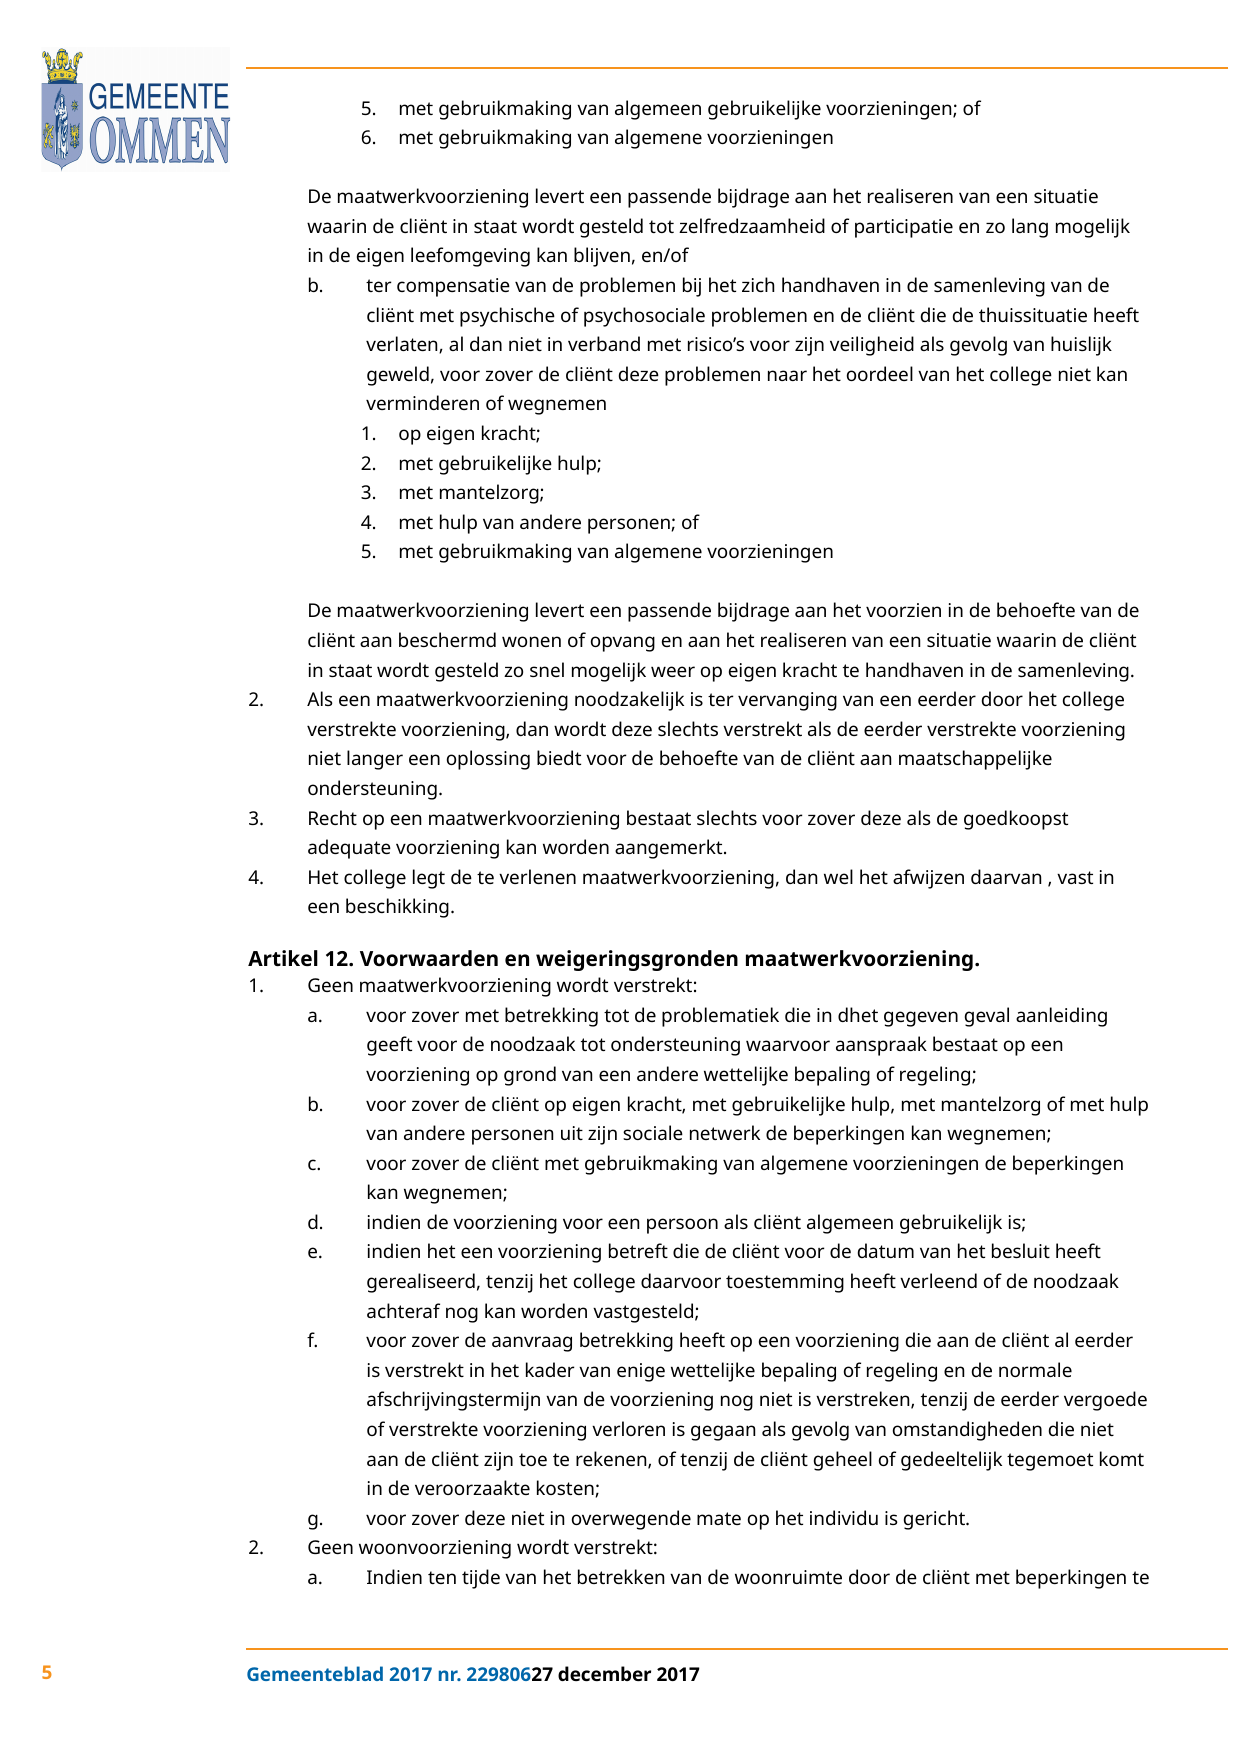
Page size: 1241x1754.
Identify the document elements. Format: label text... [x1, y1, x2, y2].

list ter compensatie van de problemen bij het zich handhaven in de samenleving van de cliënt met psychische of psychosociale problemen en de cliënt die de thuissituatie heeft verlaten, al dan niet in verband met risico’s voor zijn veiligheid als gevolg van huislijk geweld, voor zover de cliënt deze problemen naar het oordeel van het college niet kan verminderen of wegnemen [307, 272, 1152, 416]
list voor zover de cliënt met gebruikmaking van algemene voorzieningen de beperkingen kan wegnemen; [307, 1150, 1152, 1205]
list voor zover de aanvraag betrekking heeft op een voorziening die aan de cliënt al eerder is verstrekt in het kader van enige wettelijke bepaling of regeling en de normale afschrijvingstermijn van de voorziening nog niet is verstreken, tenzij de eerder vergoede of verstrekte voorziening verloren is gegaan als gevolg van omstandigheden die niet aan de cliënt zijn toe te rekenen, of tenzij de cliënt geheel of gedeeltelijk tegemoet komt in de veroorzaakte kosten; [307, 1327, 1152, 1501]
list De maatwerkvoorziening levert een passende bijdrage aan het realiseren van een situatie waarin de cliënt in staat wordt gesteld tot zelfredzaamheid of participatie en zo lang mogelijk in de eigen leefomgeving kan blijven, en/of [248, 183, 1152, 268]
text Artikel 12. Voorwaarden en weigeringsgronden maatwerkvoorziening. [248, 944, 1152, 972]
list indien de voorziening voor een persoon als cliënt algemeen gebruikelijk is; [307, 1209, 1152, 1235]
list met mantelzorg; [361, 479, 1152, 505]
list Het college legt de te verlenen maatwerkvoorziening, dan wel het afwijzen daarvan , vast in een beschikking. [248, 864, 1152, 919]
list Als een maatwerkvoorziening noodzakelijk is ter vervanging van een eerder door het college verstrekte voorziening, dan wordt deze slechts verstrekt als de eerder verstrekte voorziening niet langer een oplossing biedt voor de behoefte van de cliënt aan maatschappelijke ondersteuning. [248, 686, 1152, 801]
list Recht op een maatwerkvoorziening bestaat slechts voor zover deze als de goedkoopst adequate voorziening kan worden aangemerkt. [248, 805, 1152, 860]
list met gebruikelijke hulp; [361, 450, 1152, 476]
list Indien ten tijde van het betrekken van de woonruimte door de cliënt met beperkingen te [307, 1564, 1152, 1590]
list met gebruikmaking van algemeen gebruikelijke voorzieningen; of [361, 95, 1152, 121]
list De maatwerkvoorziening levert een passende bijdrage aan het voorzien in de behoefte van de cliënt aan beschermd wonen of opvang en aan het realiseren van een situatie waarin de cliënt in staat wordt gesteld zo snel mogelijk weer op eigen kracht te handhaven in de samenleving. [248, 598, 1152, 683]
list op eigen kracht; [361, 420, 1152, 446]
list voor zover met betrekking tot de problematiek die in dhet gegeven geval aanleiding geeft voor de noodzaak tot ondersteuning waarvoor aanspraak bestaat op een voorziening op grond van een andere wettelijke bepaling of regeling; [307, 1002, 1152, 1087]
list Geen maatwerkvoorziening wordt verstrekt: [248, 972, 1152, 998]
picture [41, 47, 231, 172]
list met gebruikmaking van algemene voorzieningen [361, 538, 1152, 564]
list met gebruikmaking van algemene voorzieningen [361, 124, 1152, 150]
list voor zover deze niet in overwegende mate op het individu is gericht. [307, 1505, 1152, 1531]
list met hulp van andere personen; of [361, 509, 1152, 535]
list Geen woonvoorziening wordt verstrekt: [248, 1534, 1152, 1560]
list indien het een voorziening betreft die de cliënt voor de datum van het besluit heeft gerealiseerd, tenzij het college daarvoor toestemming heeft verleend of de noodzaak achteraf nog kan worden vastgesteld; [307, 1239, 1152, 1323]
list voor zover de cliënt op eigen kracht, met gebruikelijke hulp, met mantelzorg of met hulp van andere personen uit zijn sociale netwerk de beperkingen kan wegnemen; [307, 1091, 1152, 1146]
